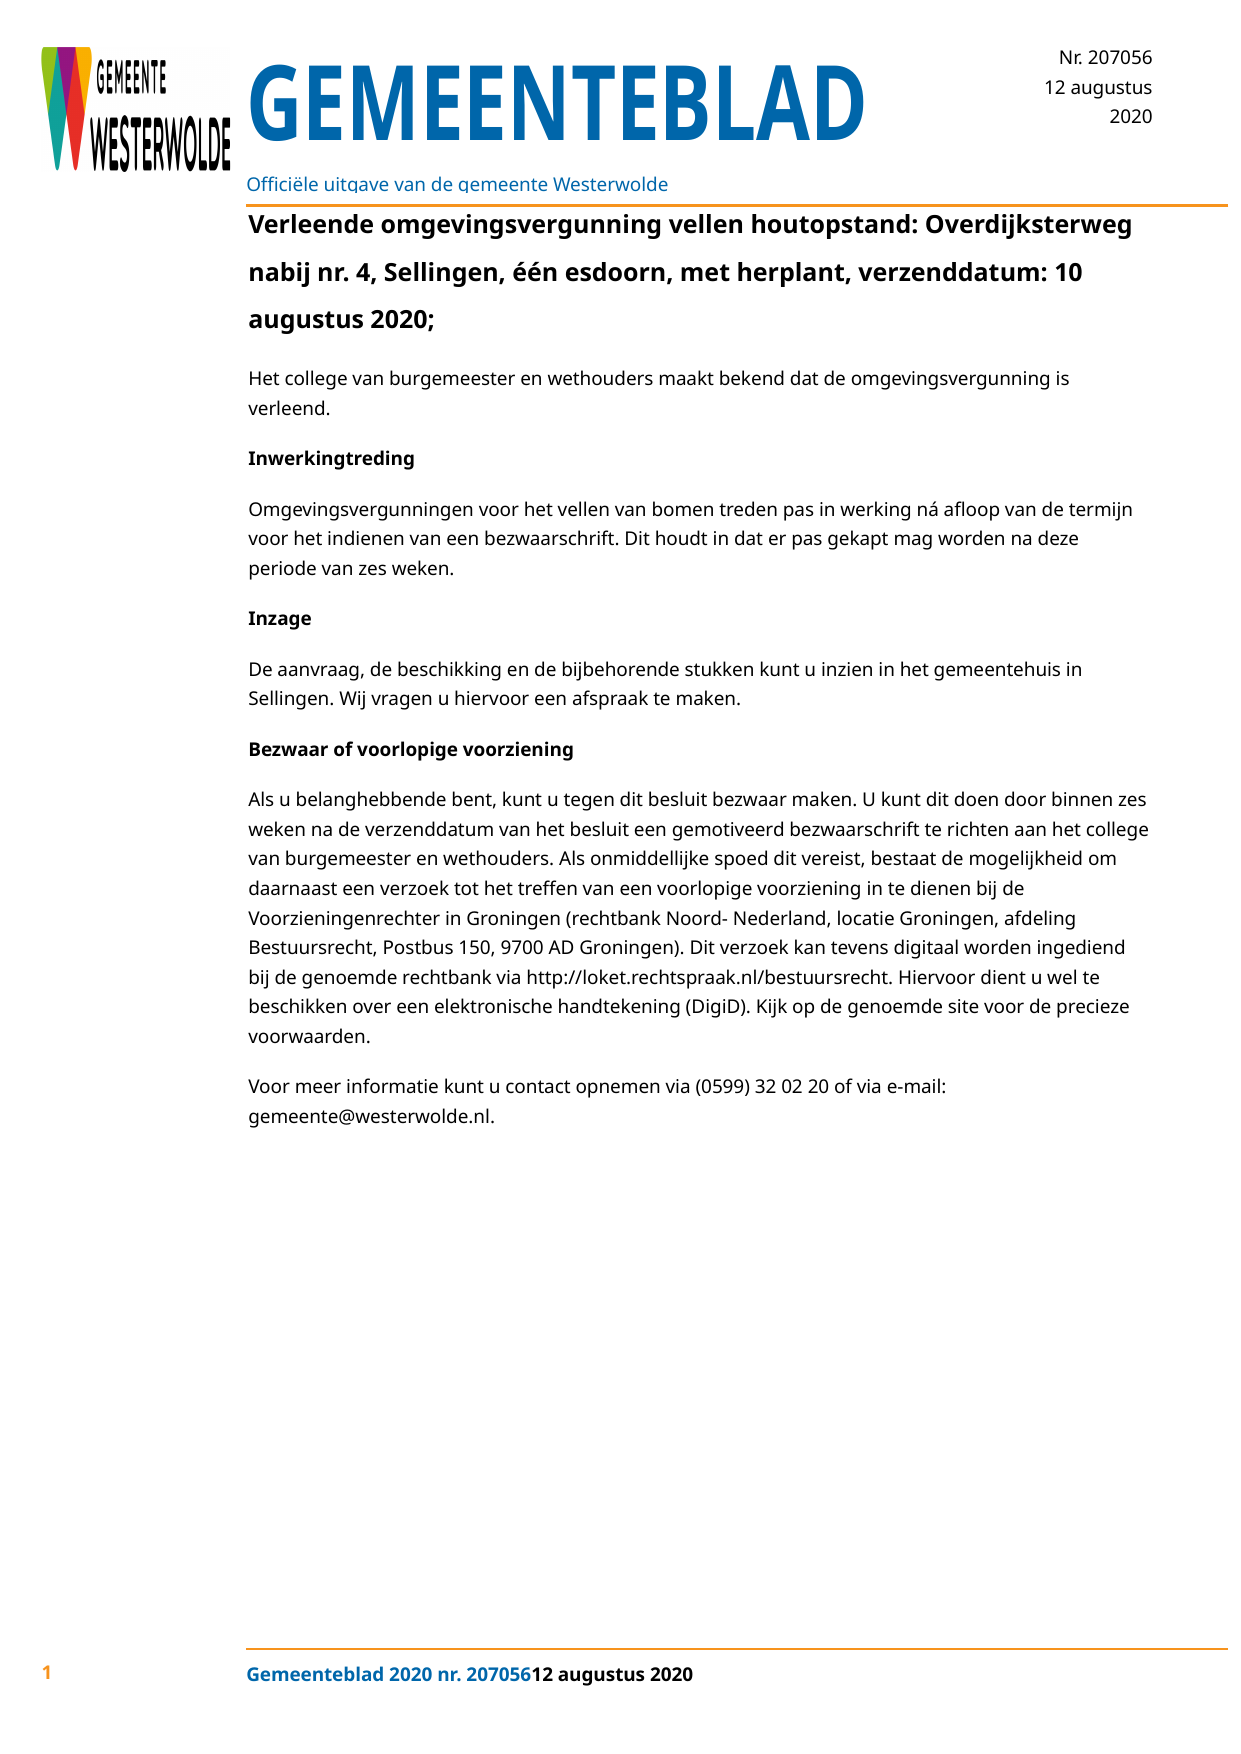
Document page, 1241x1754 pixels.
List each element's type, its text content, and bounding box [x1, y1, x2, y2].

text Inwerkingtreding [248, 446, 1152, 471]
text Bezwaar of voorlopige voorziening [248, 736, 1152, 762]
text Verleende omgevingsvergunning vellen houtopstand: Overdijksterweg nabij nr. 4, Sellingen, één esdoorn, met herplant, verzenddatum: 10 augustus 2020; [248, 207, 1152, 336]
text Inzage [248, 606, 1152, 631]
text Omgevingsvergunningen voor het vellen van bomen treden pas in werking ná afloop van de termijn voor het indienen van een bezwaarschrift. Dit houdt in dat er pas gekapt mag worden na deze periode van zes weken. [248, 496, 1152, 581]
text Het college van burgemeester en wethouders maakt bekend dat de omgevingsvergunning is verleend. [248, 366, 1152, 421]
text Voor meer informatie kunt u contact opnemen via (0599) 32 02 20 of via e-mail: gemeente@westerwolde.nl. [248, 1073, 1152, 1129]
text Als u belanghebbende bent, kunt u tegen dit besluit bezwaar maken. U kunt dit doen door binnen zes weken na de verzenddatum van het besluit een gemotiveerd bezwaarschrift te richten aan het college van burgemeester en wethouders. Als onmiddellijke spoed dit vereist, bestaat de mogelijkheid om daarnaast een verzoek tot het treffen van een voorlopige voorziening in te dienen bij de Voorzieningenrechter in Groningen (rechtbank Noord- Nederland, locatie Groningen, afdeling Bestuursrecht, Postbus 150, 9700 AD Groningen). Dit verzoek kan tevens digitaal worden ingediend bij de genoemde rechtbank via http://loket.rechtspraak.nl/bestuursrecht. Hiervoor dient u wel te beschikken over een elektronische handtekening (DigiD). Kijk op de genoemde site voor de precieze voorwaarden. [248, 786, 1152, 1049]
picture [41, 47, 231, 172]
text De aanvraag, de beschikking en de bijbehorende stukken kunt u inzien in het gemeentehuis in Sellingen. Wij vragen u hiervoor een afspraak te maken. [248, 656, 1152, 711]
